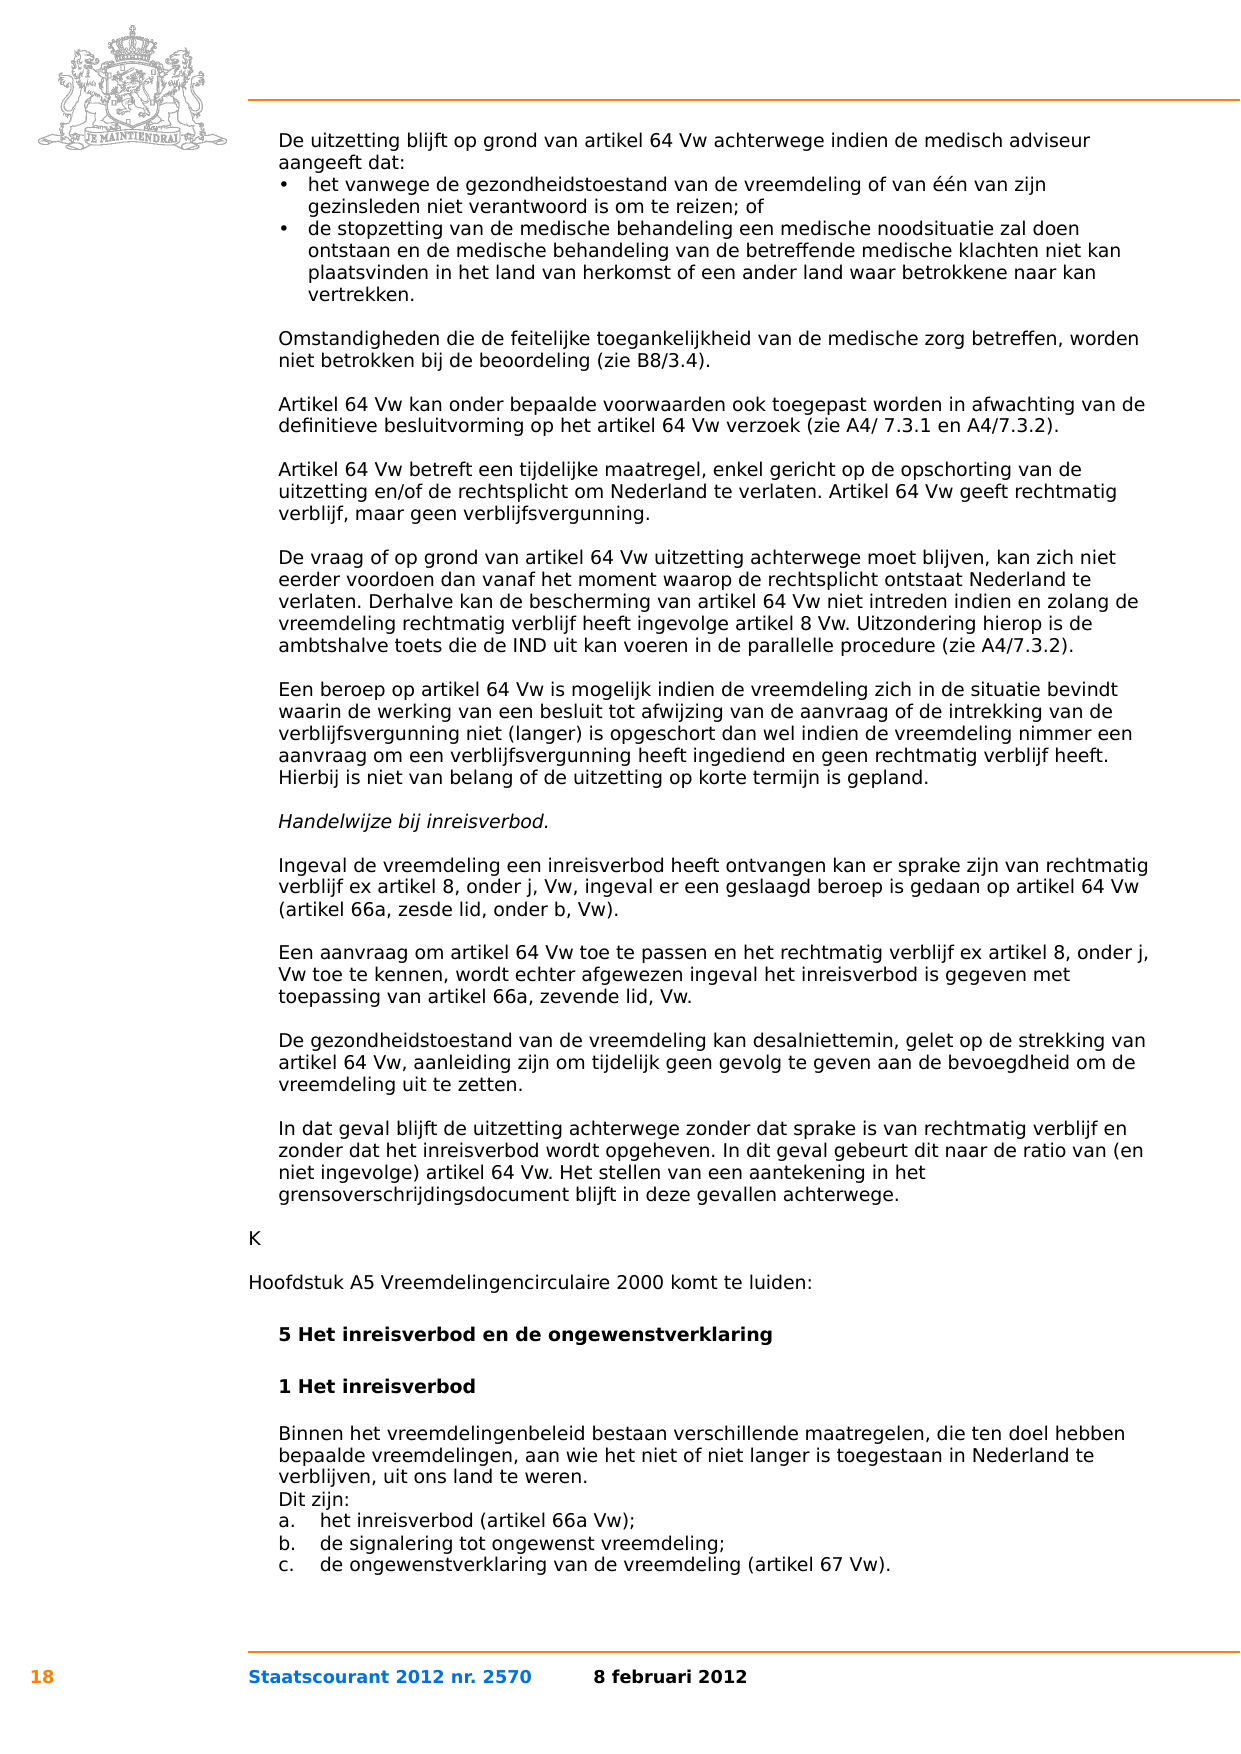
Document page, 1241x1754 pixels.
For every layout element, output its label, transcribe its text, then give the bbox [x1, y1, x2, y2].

picture [38, 25, 227, 150]
text Een aanvraag om artikel 64 Vw toe te passen en het rechtmatig verblijf ex artikel 8, onder j, Vw toe te kennen, wordt echter afgewezen ingeval het inreisverbod is gegeven met toepassing van artikel 66a, zevende lid, Vw. [278, 942, 1163, 1008]
text Een beroep op artikel 64 Vw is mogelijk indien de vreemdeling zich in de situatie bevindt waarin de werking van een besluit tot afwijzing van de aanvraag of de intrekking van de verblijfsvergunning niet (langer) is opgeschort dan wel indien de vreemdeling nimmer een aanvraag om een verblijfsvergunning heeft ingediend en geen rechtmatig verblijf heeft. Hierbij is niet van belang of de uitzetting op korte termijn is gepland. [278, 679, 1163, 789]
text K [248, 1228, 1163, 1250]
text Binnen het vreemdelingenbeleid bestaan verschillende maatregelen, die ten doel hebben bepaalde vreemdelingen, aan wie het niet of niet langer is toegestaan in Nederland te verblijven, uit ons land te weren. [278, 1422, 1163, 1488]
text c. de ongewenstverklaring van de vreemdeling (artikel 67 Vw). [278, 1554, 1163, 1576]
subtitle 5 Het inreisverbod en de ongewenstverklaring [278, 1323, 1163, 1346]
subtitle Handelwijze bij inreisverbod. [278, 811, 1163, 833]
text a. het inreisverbod (artikel 66a Vw); [278, 1510, 1163, 1532]
subtitle 1 Het inreisverbod [278, 1376, 1163, 1397]
text Artikel 64 Vw kan onder bepaalde voorwaarden ook toegepast worden in afwachting van de definitieve besluitvorming op het artikel 64 Vw verzoek (zie A4/ 7.3.1 en A4/7.3.2). [278, 393, 1163, 437]
text b. de signalering tot ongewenst vreemdeling; [278, 1532, 1163, 1554]
text • het vanwege de gezondheidstoestand van de vreemdeling of van één van zijn gezinsleden niet verantwoord is om te reizen; of [278, 174, 1163, 218]
text Artikel 64 Vw betreft een tijdelijke maatregel, enkel gericht op de opschorting van de uitzetting en/of de rechtsplicht om Nederland te verlaten. Artikel 64 Vw geeft rechtmatig verblijf, maar geen verblijfsvergunning. [278, 459, 1163, 525]
text Hoofdstuk A5 Vreemdelingencirculaire 2000 komt te luiden: [248, 1272, 1163, 1293]
text De uitzetting blijft op grond van artikel 64 Vw achterwege indien de medisch adviseur aangeeft dat: [278, 130, 1163, 174]
text • de stopzetting van de medische behandeling een medische noodsituatie zal doen ontstaan en de medische behandeling van de betreffende medische klachten niet kan plaatsvinden in het land van herkomst of een ander land waar betrokkene naar kan vertrekken. [278, 218, 1163, 306]
text Omstandigheden die de feitelijke toegankelijkheid van de medische zorg betreffen, worden niet betrokken bij de beoordeling (zie B8/3.4). [278, 328, 1163, 372]
text In dat geval blijft de uitzetting achterwege zonder dat sprake is van rechtmatig verblijf en zonder dat het inreisverbod wordt opgeheven. In dit geval gebeurt dit naar de ratio van (en niet ingevolge) artikel 64 Vw. Het stellen van een aantekening in het grensoverschrijdingsdocument blijft in deze gevallen achterwege. [278, 1118, 1163, 1206]
text De vraag of op grond van artikel 64 Vw uitzetting achterwege moet blijven, kan zich niet eerder voordoen dan vanaf het moment waarop de rechtsplicht ontstaat Nederland te verlaten. Derhalve kan de bescherming van artikel 64 Vw niet intreden indien en zolang de vreemdeling rechtmatig verblijf heeft ingevolge artikel 8 Vw. Uitzondering hierop is de ambtshalve toets die de IND uit kan voeren in de parallelle procedure (zie A4/7.3.2). [278, 547, 1163, 657]
text Ingeval de vreemdeling een inreisverbod heeft ontvangen kan er sprake zijn van rechtmatig verblijf ex artikel 8, onder j, Vw, ingeval er een geslaagd beroep is gedaan op artikel 64 Vw (artikel 66a, zesde lid, onder b, Vw). [278, 854, 1163, 920]
text Dit zijn: [278, 1488, 1163, 1510]
text De gezondheidstoestand van de vreemdeling kan desalniettemin, gelet op de strekking van artikel 64 Vw, aanleiding zijn om tijdelijk geen gevolg te geven aan de bevoegdheid om de vreemdeling uit te zetten. [278, 1030, 1163, 1096]
